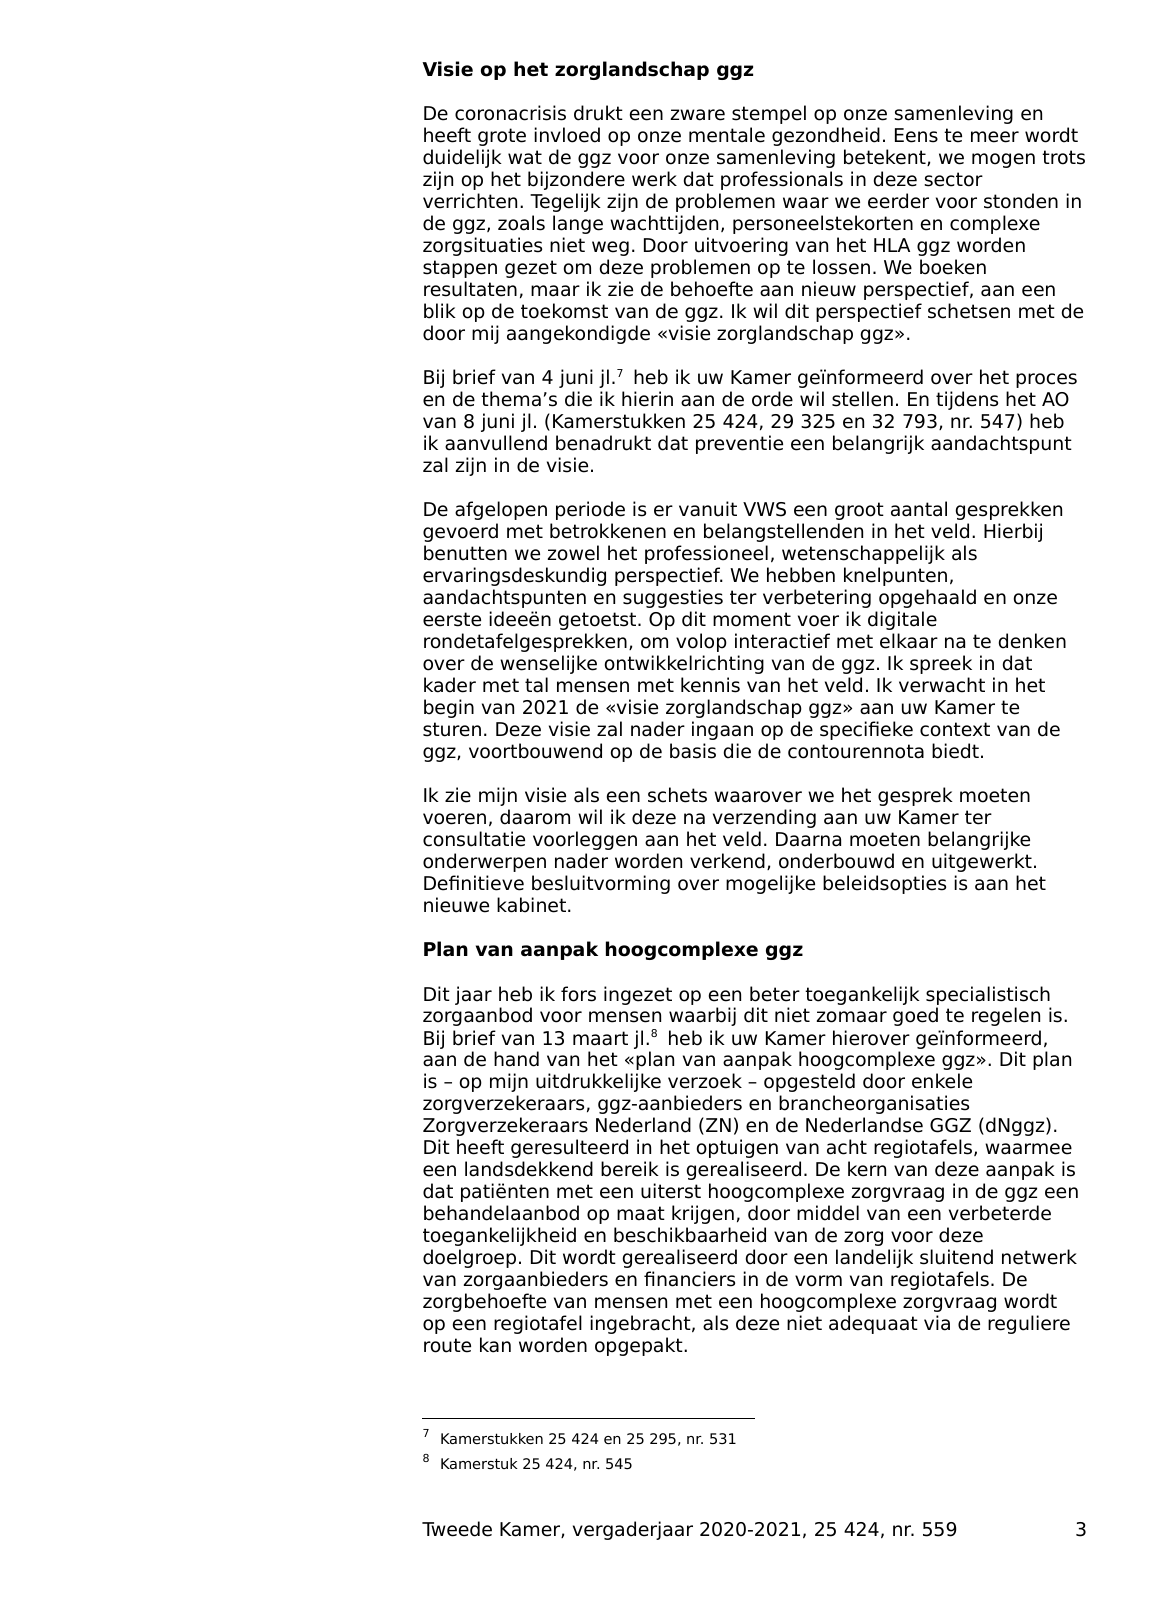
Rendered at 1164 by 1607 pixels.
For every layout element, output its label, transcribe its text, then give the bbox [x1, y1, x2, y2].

text De coronacrisis drukt een zware stempel op onze samenleving en heeft grote invloed op onze mentale gezondheid. Eens te meer wordt duidelijk wat de ggz voor onze samenleving betekent, we mogen trots zijn op het bijzondere werk dat professionals in deze sector verrichten. Tegelijk zijn de problemen waar we eerder voor stonden in de ggz, zoals lange wachttijden, personeelstekorten en complexe zorgsituaties niet weg. Door uitvoering van het HLA ggz worden stappen gezet om deze problemen op te lossen. We boeken resultaten, maar ik zie de behoefte aan nieuw perspectief, aan een blik op de toekomst van de ggz. Ik wil dit perspectief schetsen met de door mij aangekondigde «visie zorglandschap ggz». [422, 103, 1087, 345]
text Dit jaar heb ik fors ingezet op een beter toegankelijk specialistisch zorgaanbod voor mensen waarbij dit niet zomaar goed te regelen is. Bij brief van 13 maart jl. heb ik uw Kamer hierover geïnformeerd, aan de hand van het «plan van aanpak hoogcomplexe ggz». Dit plan is – op mijn uitdrukkelijke verzoek – opgesteld door enkele zorgverzekeraars, ggz-aanbieders en brancheorganisaties Zorgverzekeraars Nederland (ZN) en de Nederlandse GGZ (dNggz). Dit heeft geresulteerd in het optuigen van acht regiotafels, waarmee een landsdekkend bereik is gerealiseerd. De kern van deze aanpak is dat patiënten met een uiterst hoogcomplexe zorgvraag in de ggz een behandelaanbod op maat krijgen, door middel van een verbeterde toegankelijkheid en beschikbaarheid van de zorg voor deze doelgroep. Dit wordt gerealiseerd door een landelijk sluitend netwerk van zorgaanbieders en financiers in de vorm van regiotafels. De zorgbehoefte van mensen met een hoogcomplexe zorgvraag wordt op een regiotafel ingebracht, als deze niet adequaat via de reguliere route kan worden opgepakt. [422, 983, 1087, 1357]
text Ik zie mijn visie als een schets waarover we het gesprek moeten voeren, daarom wil ik deze na verzending aan uw Kamer ter consultatie voorleggen aan het veld. Daarna moeten belangrijke onderwerpen nader worden verkend, onderbouwd en uitgewerkt. Definitieve besluitvorming over mogelijke beleidsopties is aan het nieuwe kabinet. [422, 785, 1087, 917]
text Kamerstuk 25 424, nr. 545 [422, 1452, 1087, 1474]
subtitle Visie op het zorglandschap ggz [422, 59, 1087, 81]
subtitle Plan van aanpak hoogcomplexe ggz [422, 939, 1087, 961]
text Kamerstukken 25 424 en 25 295, nr. 531 [422, 1427, 1087, 1449]
text De afgelopen periode is er vanuit VWS een groot aantal gesprekken gevoerd met betrokkenen en belangstellenden in het veld. Hierbij benutten we zowel het professioneel, wetenschappelijk als ervaringsdeskundig perspectief. We hebben knelpunten, aandachtspunten en suggesties ter verbetering opgehaald en onze eerste ideeën getoetst. Op dit moment voer ik digitale rondetafelgesprekken, om volop interactief met elkaar na te denken over de wenselijke ontwikkelrichting van de ggz. Ik spreek in dat kader met tal mensen met kennis van het veld. Ik verwacht in het begin van 2021 de «visie zorglandschap ggz» aan uw Kamer te sturen. Deze visie zal nader ingaan op de specifieke context van de ggz, voortbouwend op de basis die de contourennota biedt. [422, 499, 1087, 763]
text Bij brief van 4 juni jl. heb ik uw Kamer geïnformeerd over het proces en de thema’s die ik hierin aan de orde wil stellen. En tijdens het AO van 8 juni jl. (Kamerstukken 25 424, 29 325 en 32 793, nr. 547) heb ik aanvullend benadrukt dat preventie een belangrijk aandachtspunt zal zijn in de visie. [422, 367, 1087, 477]
